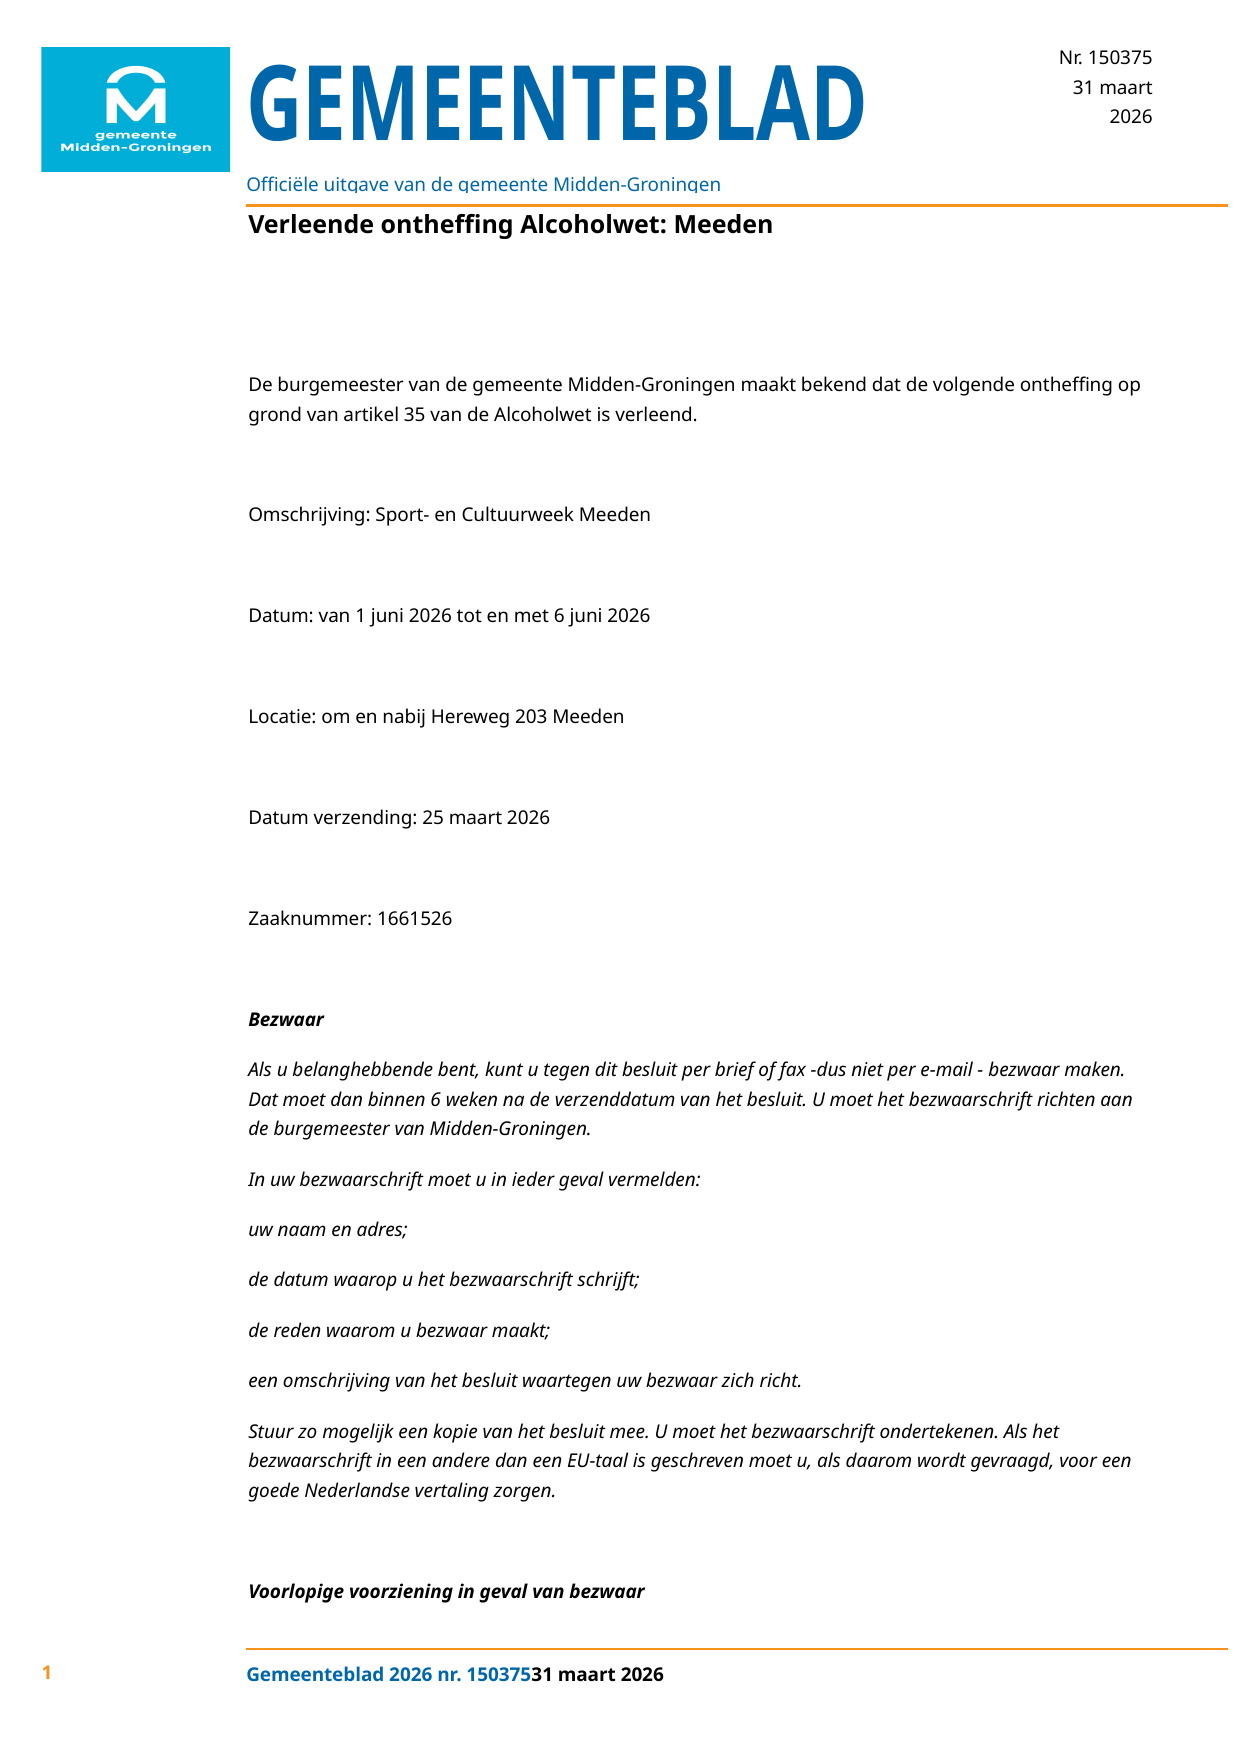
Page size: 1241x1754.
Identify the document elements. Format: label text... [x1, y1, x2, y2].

text Zaaknummer: 1661526 [248, 905, 1152, 931]
text de reden waarom u bezwaar maakt; [248, 1317, 1152, 1343]
text Stuur zo mogelijk een kopie van het besluit mee. U moet het bezwaarschrift ondertekenen. Als het bezwaarschrift in een andere dan een EU-taal is geschreven moet u, als daarom wordt gevraagd, voor een goede Nederlandse vertaling zorgen. [248, 1418, 1152, 1503]
text Omschrijving: Sport- en Cultuurweek Meeden [248, 502, 1152, 527]
text Als u belanghebbende bent, kunt u tegen dit besluit per brief of fax -dus niet per e-mail - bezwaar maken. Dat moet dan binnen 6 weken na de verzenddatum van het besluit. U moet het bezwaarschrift richten aan de burgemeester van Midden-Groningen. [248, 1056, 1152, 1141]
text de datum waarop u het bezwaarschrift schrijft; [248, 1267, 1152, 1292]
text Datum verzending: 25 maart 2026 [248, 804, 1152, 830]
text Locatie: om en nabij Hereweg 203 Meeden [248, 703, 1152, 729]
text Voorlopige voorziening in geval van bezwaar [248, 1578, 1152, 1603]
text In uw bezwaarschrift moet u in ieder geval vermelden: [248, 1166, 1152, 1191]
text Bezwaar [248, 1006, 1152, 1031]
text Datum: van 1 juni 2026 tot en met 6 juni 2026 [248, 602, 1152, 628]
picture [184, 146, 190, 153]
text een omschrijving van het besluit waartegen uw bezwaar zich richt. [248, 1367, 1152, 1393]
picture [107, 89, 165, 122]
picture [108, 66, 164, 82]
text uw naam en adres; [248, 1216, 1152, 1242]
text Verleende ontheffing Alcoholwet: Meeden [248, 207, 1152, 241]
text De burgemeester van de gemeente Midden-Groningen maakt bekend dat de volgende ontheffing op grond van artikel 35 van de Alcoholwet is verleend. [248, 371, 1152, 426]
